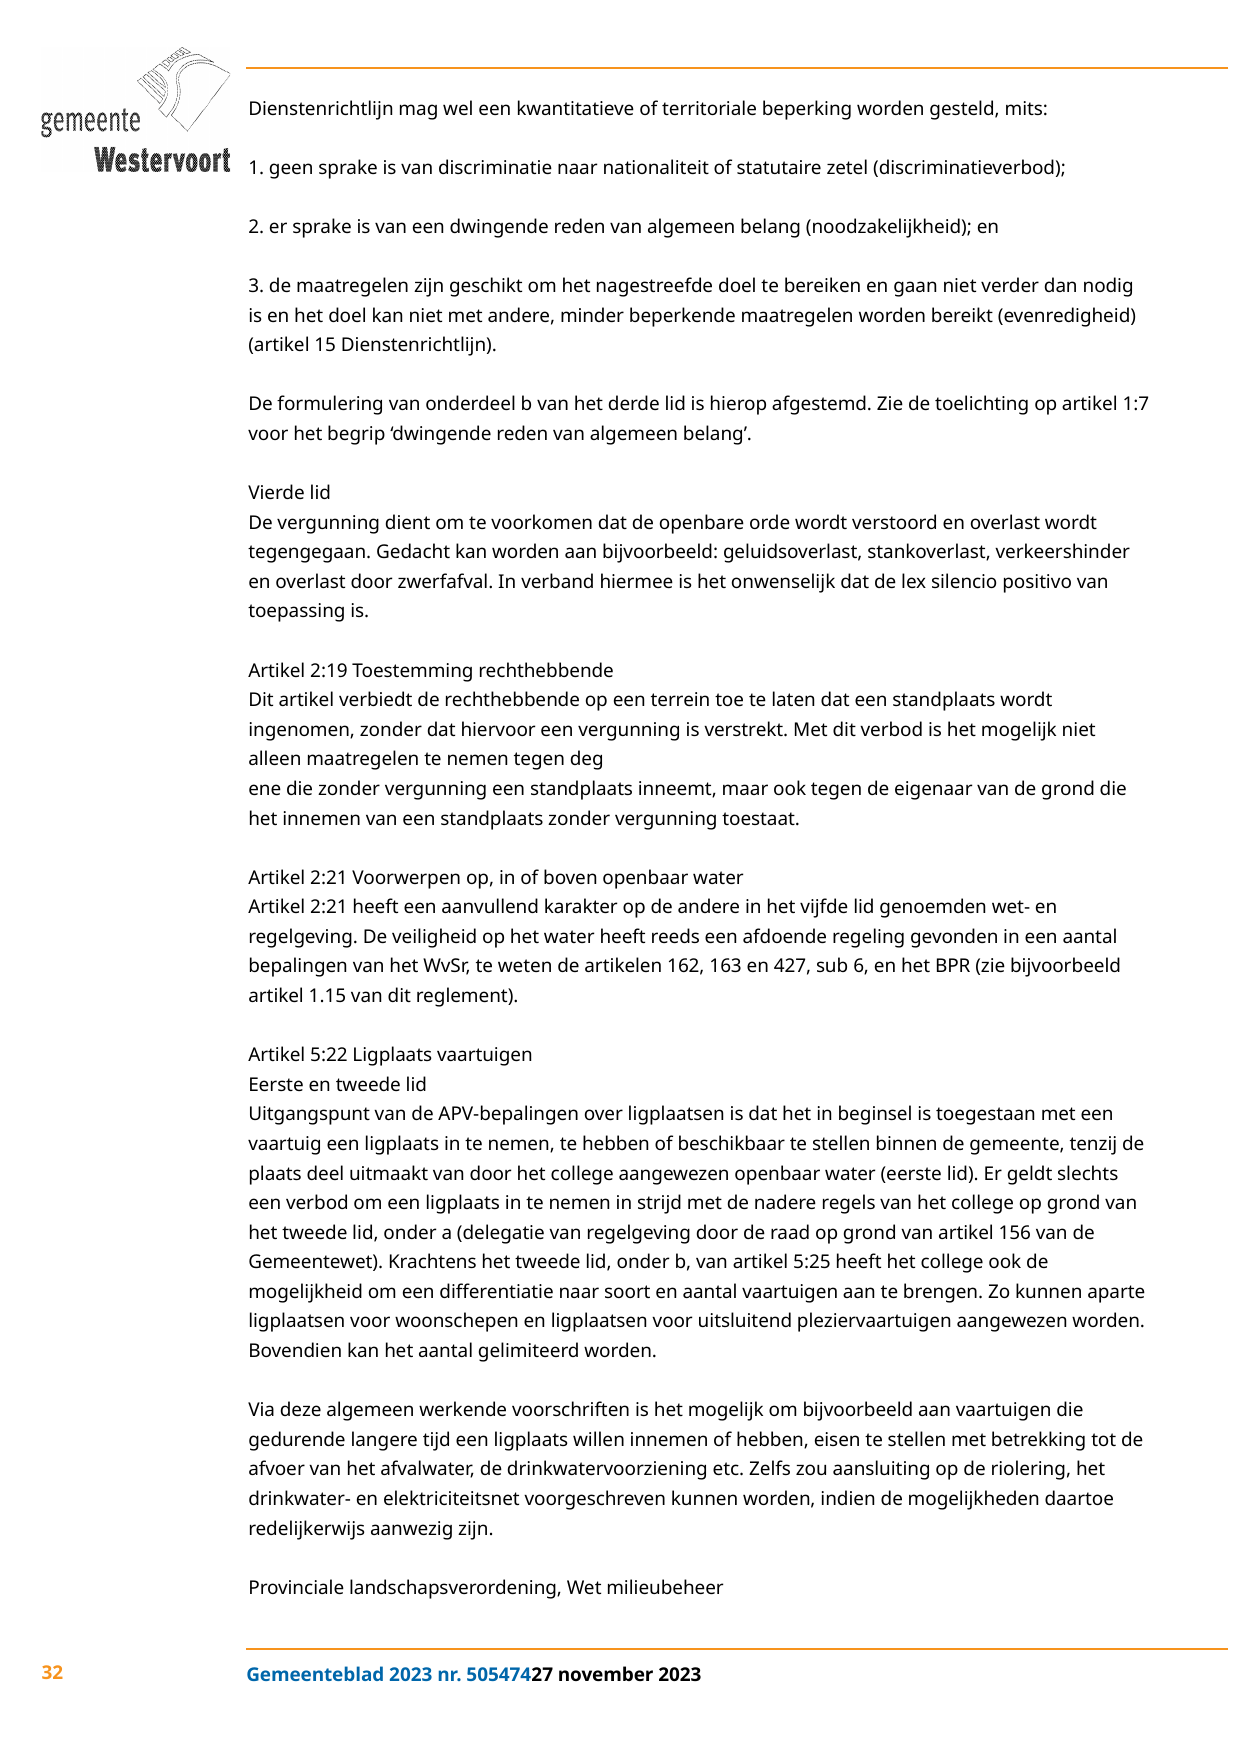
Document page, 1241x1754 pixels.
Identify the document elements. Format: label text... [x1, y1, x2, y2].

text Eerste en tweede lid [248, 1071, 1152, 1097]
text 1. geen sprake is van discriminatie naar nationaliteit of statutaire zetel (discriminatieverbod); [248, 154, 1152, 180]
text Artikel 2:21 Voorwerpen op, in of boven openbaar water [248, 864, 1152, 890]
text Artikel 2:19 Toestemming rechthebbende [248, 657, 1152, 683]
text De vergunning dient om te voorkomen dat de openbare orde wordt verstoord en overlast wordt tegengegaan. Gedacht kan worden aan bijvoorbeeld: geluidsoverlast, stankoverlast, verkeershinder en overlast door zwerfafval. In verband hiermee is het onwenselijk dat de lex silencio positivo van toepassing is. [248, 509, 1152, 623]
text Vierde lid [248, 479, 1152, 505]
text Artikel 2:21 heeft een aanvullend karakter op de andere in het vijfde lid genoemden wet- en regelgeving. De veiligheid op het water heeft reeds een afdoende regeling gevonden in een aantal bepalingen van het WvSr, te weten de artikelen 162, 163 en 427, sub 6, en het BPR (zie bijvoorbeeld artikel 1.15 van dit reglement). [248, 893, 1152, 1008]
text 3. de maatregelen zijn geschikt om het nagestreefde doel te bereiken en gaan niet verder dan nodig is en het doel kan niet met andere, minder beperkende maatregelen worden bereikt (evenredigheid) (artikel 15 Dienstenrichtlijn). [248, 272, 1152, 357]
text Provinciale landschapsverordening, Wet milieubeheer [248, 1574, 1152, 1600]
text Dienstenrichtlijn mag wel een kwantitatieve of territoriale beperking worden gesteld, mits: [248, 95, 1152, 121]
text Via deze algemeen werkende voorschriften is het mogelijk om bijvoorbeeld aan vaartuigen die gedurende langere tijd een ligplaats willen innemen of hebben, eisen te stellen met betrekking tot de afvoer van het afvalwater, de drinkwatervoorziening etc. Zelfs zou aansluiting op de riolering, het drinkwater- en elektriciteitsnet voorgeschreven kunnen worden, indien de mogelijkheden daartoe redelijkerwijs aanwezig zijn. [248, 1396, 1152, 1541]
text 2. er sprake is van een dwingende reden van algemeen belang (noodzakelijkheid); en [248, 213, 1152, 239]
text De formulering van onderdeel b van het derde lid is hierop afgestemd. Zie de toelichting op artikel 1:7 voor het begrip ‘dwingende reden van algemeen belang’. [248, 391, 1152, 446]
picture [41, 47, 231, 172]
text Dit artikel verbiedt de rechthebbende op een terrein toe te laten dat een standplaats wordt ingenomen, zonder dat hiervoor een vergunning is verstrekt. Met dit verbod is het mogelijk niet alleen maatregelen te nemen tegen deg [248, 686, 1152, 771]
text Uitgangspunt van de APV-bepalingen over ligplaatsen is dat het in beginsel is toegestaan met een vaartuig een ligplaats in te nemen, te hebben of beschikbaar te stellen binnen de gemeente, tenzij de plaats deel uitmaakt van door het college aangewezen openbaar water (eerste lid). Er geldt slechts een verbod om een ligplaats in te nemen in strijd met de nadere regels van het college op grond van het tweede lid, onder a (delegatie van regelgeving door de raad op grond van artikel 156 van de Gemeentewet). Krachtens het tweede lid, onder b, van artikel 5:25 heeft het college ook de mogelijkheid om een differentiatie naar soort en aantal vaartuigen aan te brengen. Zo kunnen aparte ligplaatsen voor woonschepen en ligplaatsen voor uitsluitend pleziervaartuigen aangewezen worden. Bovendien kan het aantal gelimiteerd worden. [248, 1101, 1152, 1363]
text Artikel 5:22 Ligplaats vaartuigen [248, 1041, 1152, 1067]
text ene die zonder vergunning een standplaats inneemt, maar ook tegen de eigenaar van de grond die het innemen van een standplaats zonder vergunning toestaat. [248, 775, 1152, 831]
